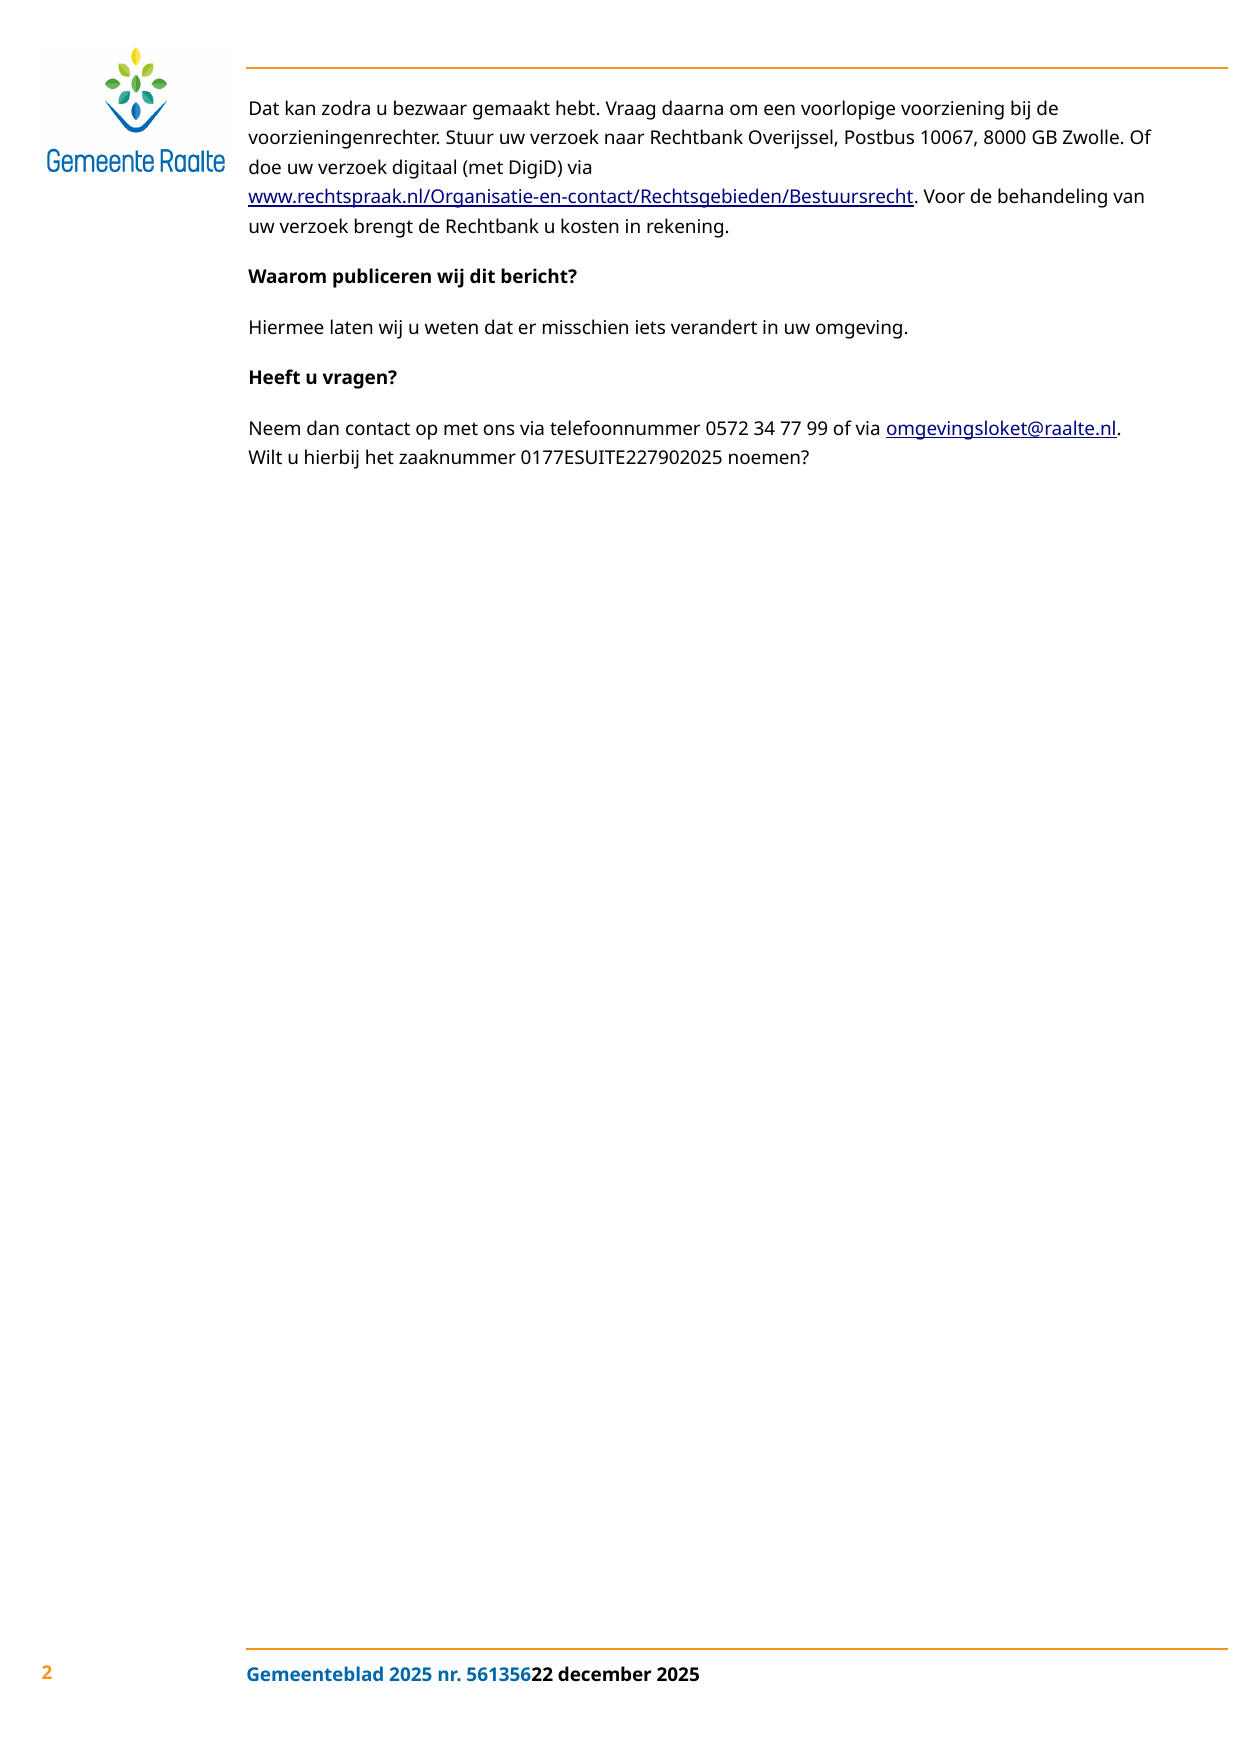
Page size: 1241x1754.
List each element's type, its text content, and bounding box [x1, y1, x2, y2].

text Waarom publiceren wij dit bericht? [248, 263, 1152, 289]
text Neem dan contact op met ons via telefoonnummer 0572 34 77 99 of via omgevingsloket@raalte.nl. Wilt u hierbij het zaaknummer 0177ESUITE227902025 noemen? [248, 415, 1152, 470]
text Heeft u vragen? [248, 364, 1152, 390]
text Hiermee laten wij u weten dat er misschien iets verandert in uw omgeving. [248, 314, 1152, 340]
text Dat kan zodra u bezwaar gemaakt hebt. Vraag daarna om een voorlopige voorziening bij de voorzieningenrechter. Stuur uw verzoek naar Rechtbank Overijssel, Postbus 10067, 8000 GB Zwolle. Of doe uw verzoek digitaal (met DigiD) via www.rechtspraak.nl/Organisatie-en-contact/Rechtsgebieden/Bestuursrecht. Voor de behandeling van uw verzoek brengt de Rechtbank u kosten in rekening. [248, 95, 1152, 239]
picture [41, 47, 231, 172]
